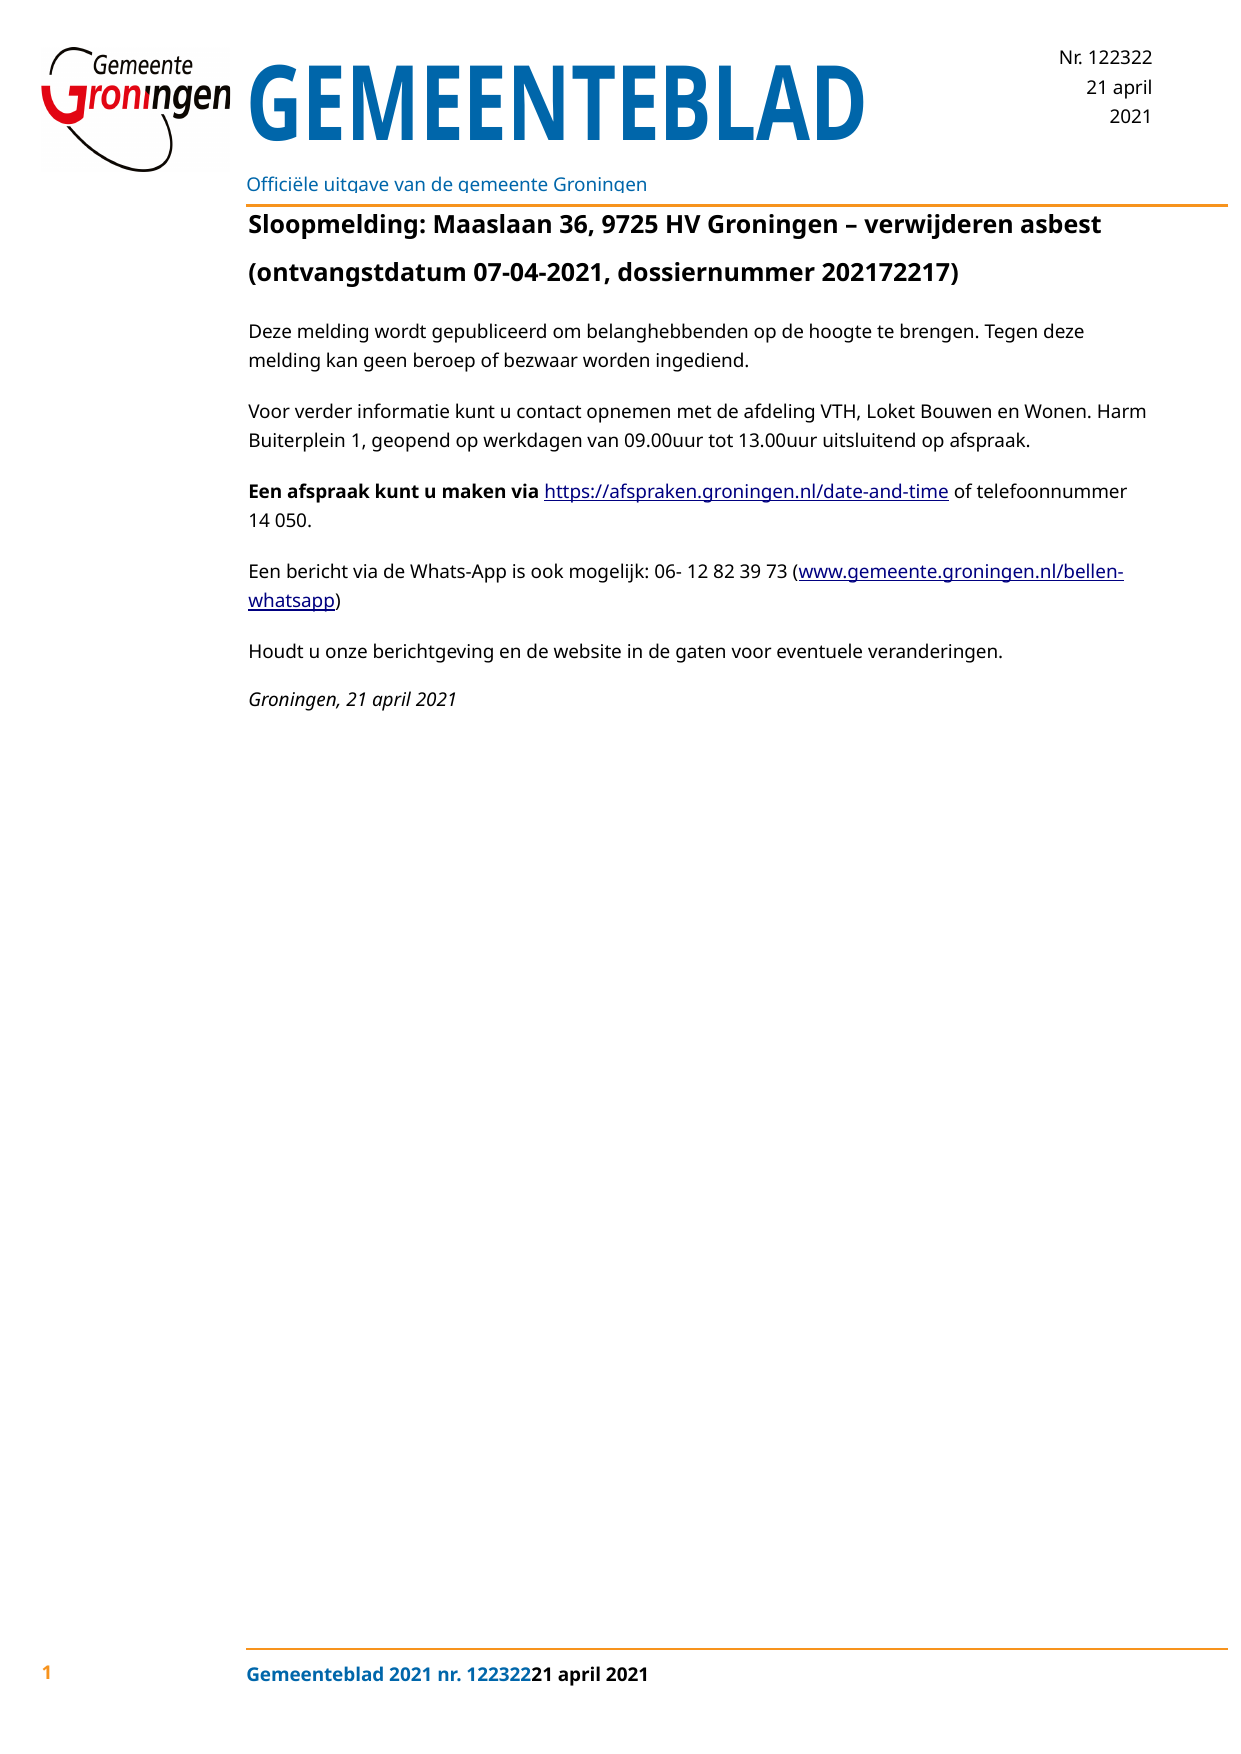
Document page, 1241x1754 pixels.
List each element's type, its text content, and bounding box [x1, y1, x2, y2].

picture [41, 47, 231, 172]
text Voor verder informatie kunt u contact opnemen met de afdeling VTH, Loket Bouwen en Wonen. Harm Buiterplein 1, geopend op werkdagen van 09.00uur tot 13.00uur uitsluitend op afspraak. [248, 398, 1152, 453]
text Sloopmelding: Maaslaan 36, 9725 HV Groningen – verwijderen asbest (ontvangstdatum 07-04-2021, dossiernummer 202172217) [248, 207, 1152, 288]
text Een afspraak kunt u maken via https://afspraken.groningen.nl/date-and-time of telefoonnummer 14 050. [248, 478, 1152, 533]
text Groningen, 21 april 2021 [248, 686, 1152, 711]
text Een bericht via de Whats-App is ook mogelijk: 06- 12 82 39 73 (www.gemeente.groningen.nl/bellen-whatsapp) [248, 558, 1152, 613]
text Deze melding wordt gepubliceerd om belanghebbenden op de hoogte te brengen. Tegen deze melding kan geen beroep of bezwaar worden ingediend. [248, 318, 1152, 373]
text Houdt u onze berichtgeving en de website in de gaten voor eventuele veranderingen. [248, 638, 1152, 664]
